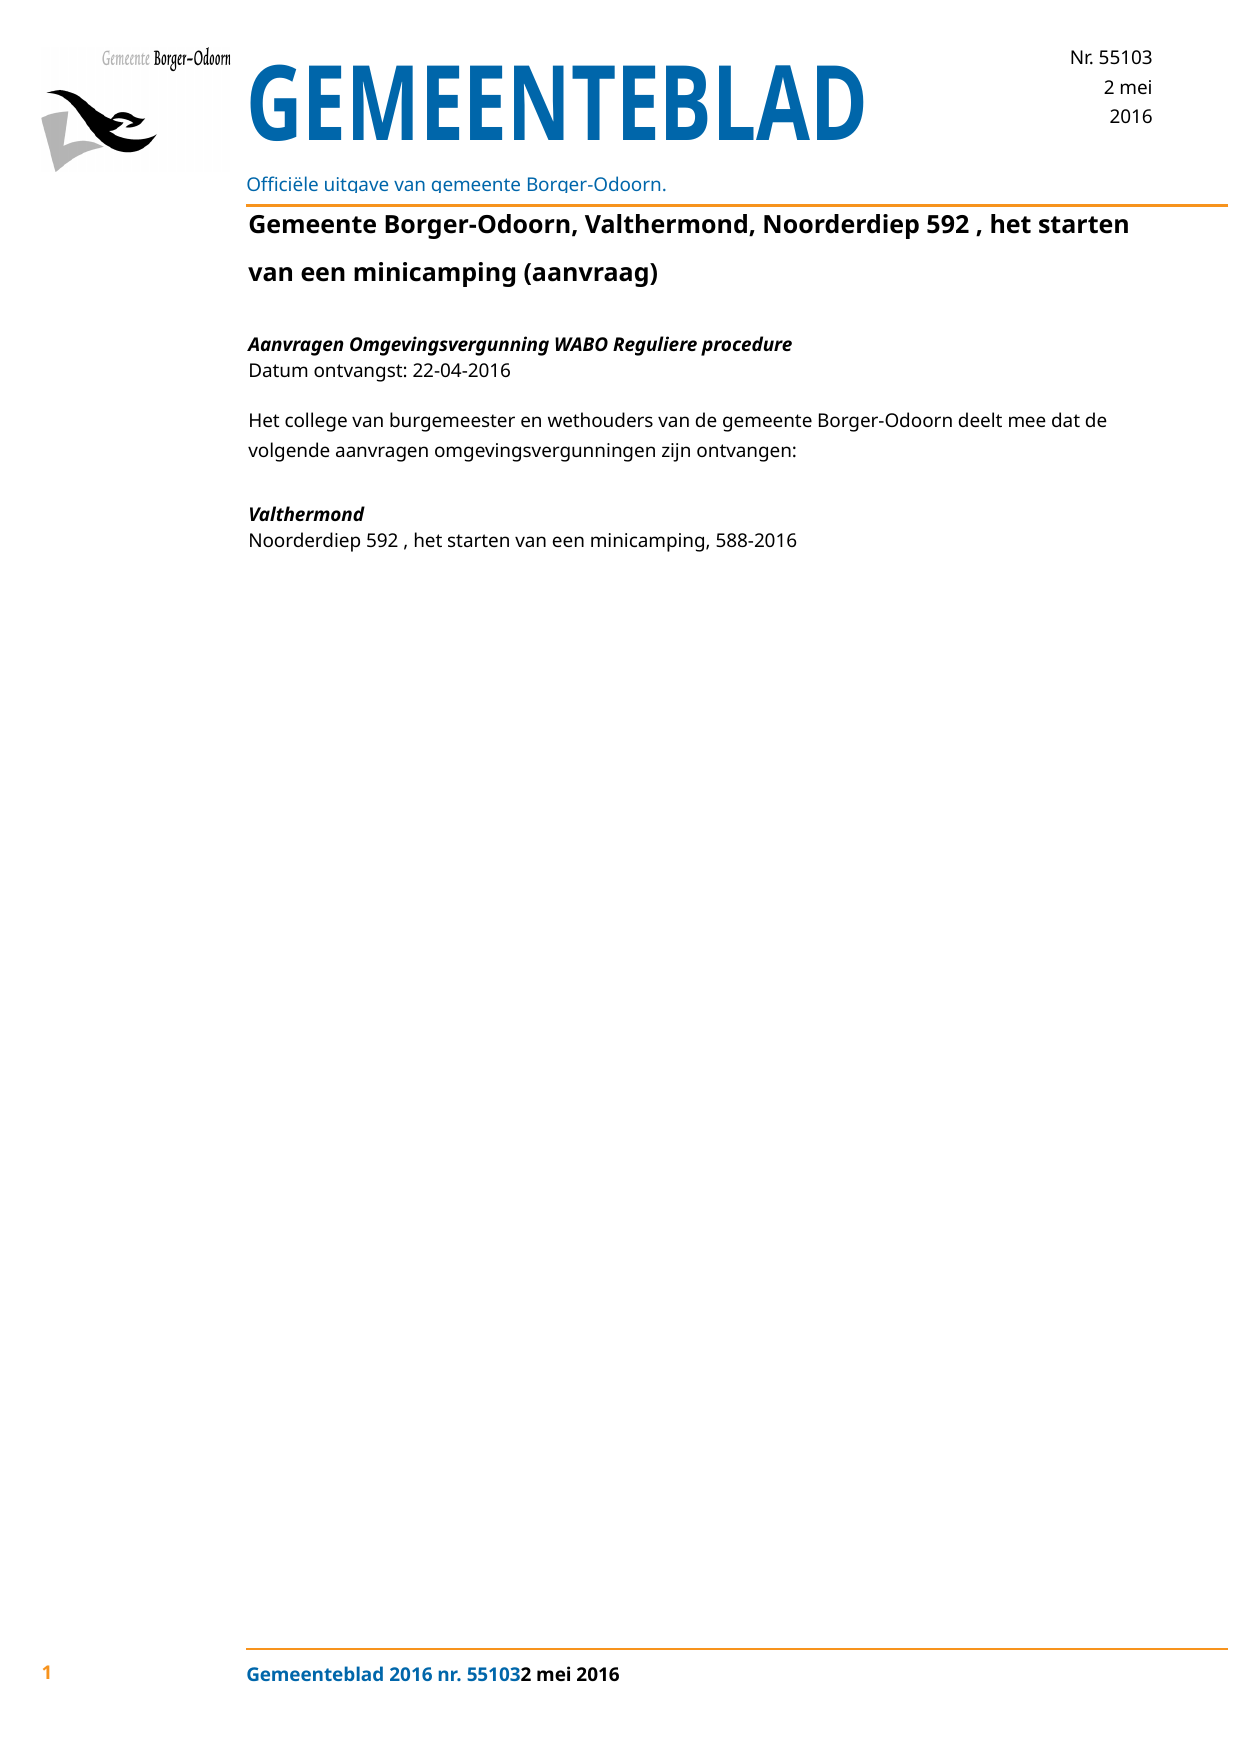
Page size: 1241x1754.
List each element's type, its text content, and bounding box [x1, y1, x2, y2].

text Valthermond [248, 501, 1152, 527]
text Gemeente Borger-Odoorn, Valthermond, Noorderdiep 592 , het starten van een minicamping (aanvraag) [248, 207, 1152, 288]
text Het college van burgemeester en wethouders van de gemeente Borger-Odoorn deelt mee dat de volgende aanvragen omgevingsvergunningen zijn ontvangen: [248, 408, 1152, 463]
text Aanvragen Omgevingsvergunning WABO Reguliere procedure [248, 331, 1152, 357]
picture [41, 47, 231, 172]
text Datum ontvangst: 22-04-2016 [248, 357, 1152, 383]
text Noorderdiep 592 , het starten van een minicamping, 588-2016 [248, 527, 1152, 553]
